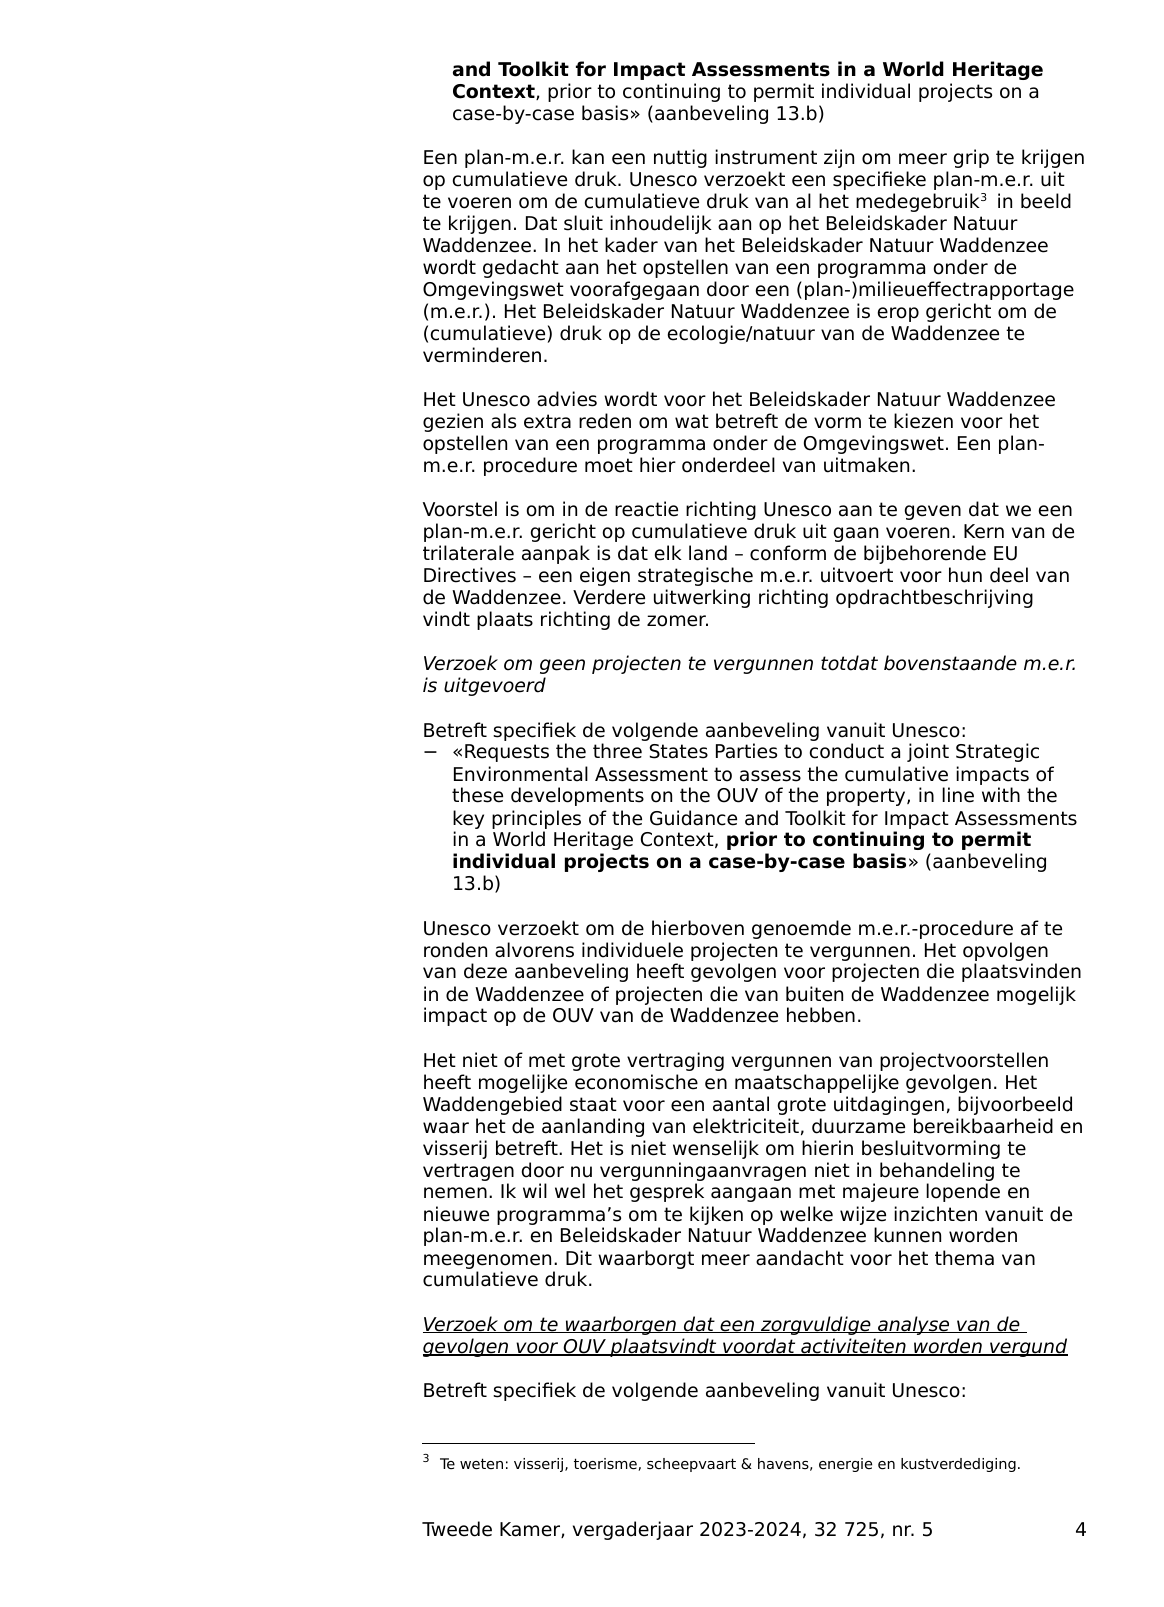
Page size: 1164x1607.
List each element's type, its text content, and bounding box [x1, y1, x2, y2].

text Te weten: visserij, toerisme, scheepvaart & havens, energie en kustverdediging. [422, 1452, 1087, 1474]
text Betreft specifiek de volgende aanbeveling vanuit Unesco: [422, 1380, 1087, 1402]
text − «Requests the three States Parties to conduct a joint Strategic Environmental Assessment to assess the cumulative impacts of these developments on the OUV of the property, in line with the key principles of the Guidance and Toolkit for Impact Assessments in a World Heritage Context, prior to continuing to permit individual projects on a case-by-case basis» (aanbeveling 13.b) [422, 741, 1087, 895]
text Het niet of met grote vertraging vergunnen van projectvoorstellen heeft mogelijke economische en maatschappelijke gevolgen. Het Waddengebied staat voor een aantal grote uitdagingen, bijvoorbeeld waar het de aanlanding van elektriciteit, duurzame bereikbaarheid en visserij betreft. Het is niet wenselijk om hierin besluitvorming te vertragen door nu vergunningaanvragen niet in behandeling te nemen. Ik wil wel het gesprek aangaan met majeure lopende en nieuwe programma’s om te kijken op welke wijze inzichten vanuit de plan-m.e.r. en Beleidskader Natuur Waddenzee kunnen worden meegenomen. Dit waarborgt meer aandacht voor het thema van cumulatieve druk. [422, 1049, 1087, 1291]
text and Toolkit for Impact Assessments in a World Heritage Context, prior to continuing to permit individual projects on a case-by-case basis» (aanbeveling 13.b) [422, 59, 1087, 125]
subtitle Verzoek om te waarborgen dat een zorgvuldige analyse van de gevolgen voor OUV plaatsvindt voordat activiteiten worden vergund [422, 1313, 1087, 1357]
subtitle Verzoek om geen projecten te vergunnen totdat bovenstaande m.e.r. is uitgevoerd [422, 653, 1087, 697]
text Een plan-m.e.r. kan een nuttig instrument zijn om meer grip te krijgen op cumulatieve druk. Unesco verzoekt een specifieke plan-m.e.r. uit te voeren om de cumulatieve druk van al het medegebruik in beeld te krijgen. Dat sluit inhoudelijk aan op het Beleidskader Natuur Waddenzee. In het kader van het Beleidskader Natuur Waddenzee wordt gedacht aan het opstellen van een programma onder de Omgevingswet voorafgegaan door een (plan-)milieueffectrapportage (m.e.r.). Het Beleidskader Natuur Waddenzee is erop gericht om de (cumulatieve) druk op de ecologie/natuur van de Waddenzee te verminderen. [422, 147, 1087, 367]
text Betreft specifiek de volgende aanbeveling vanuit Unesco: [422, 719, 1087, 741]
text Het Unesco advies wordt voor het Beleidskader Natuur Waddenzee gezien als extra reden om wat betreft de vorm te kiezen voor het opstellen van een programma onder de Omgevingswet. Een plan-m.e.r. procedure moet hier onderdeel van uitmaken. [422, 389, 1087, 477]
text Voorstel is om in de reactie richting Unesco aan te geven dat we een plan-m.e.r. gericht op cumulatieve druk uit gaan voeren. Kern van de trilaterale aanpak is dat elk land – conform de bijbehorende EU Directives – een eigen strategische m.e.r. uitvoert voor hun deel van de Waddenzee. Verdere uitwerking richting opdrachtbeschrijving vindt plaats richting de zomer. [422, 499, 1087, 631]
text Unesco verzoekt om de hierboven genoemde m.e.r.-procedure af te ronden alvorens individuele projecten te vergunnen. Het opvolgen van deze aanbeveling heeft gevolgen voor projecten die plaatsvinden in de Waddenzee of projecten die van buiten de Waddenzee mogelijk impact op de OUV van de Waddenzee hebben. [422, 917, 1087, 1027]
